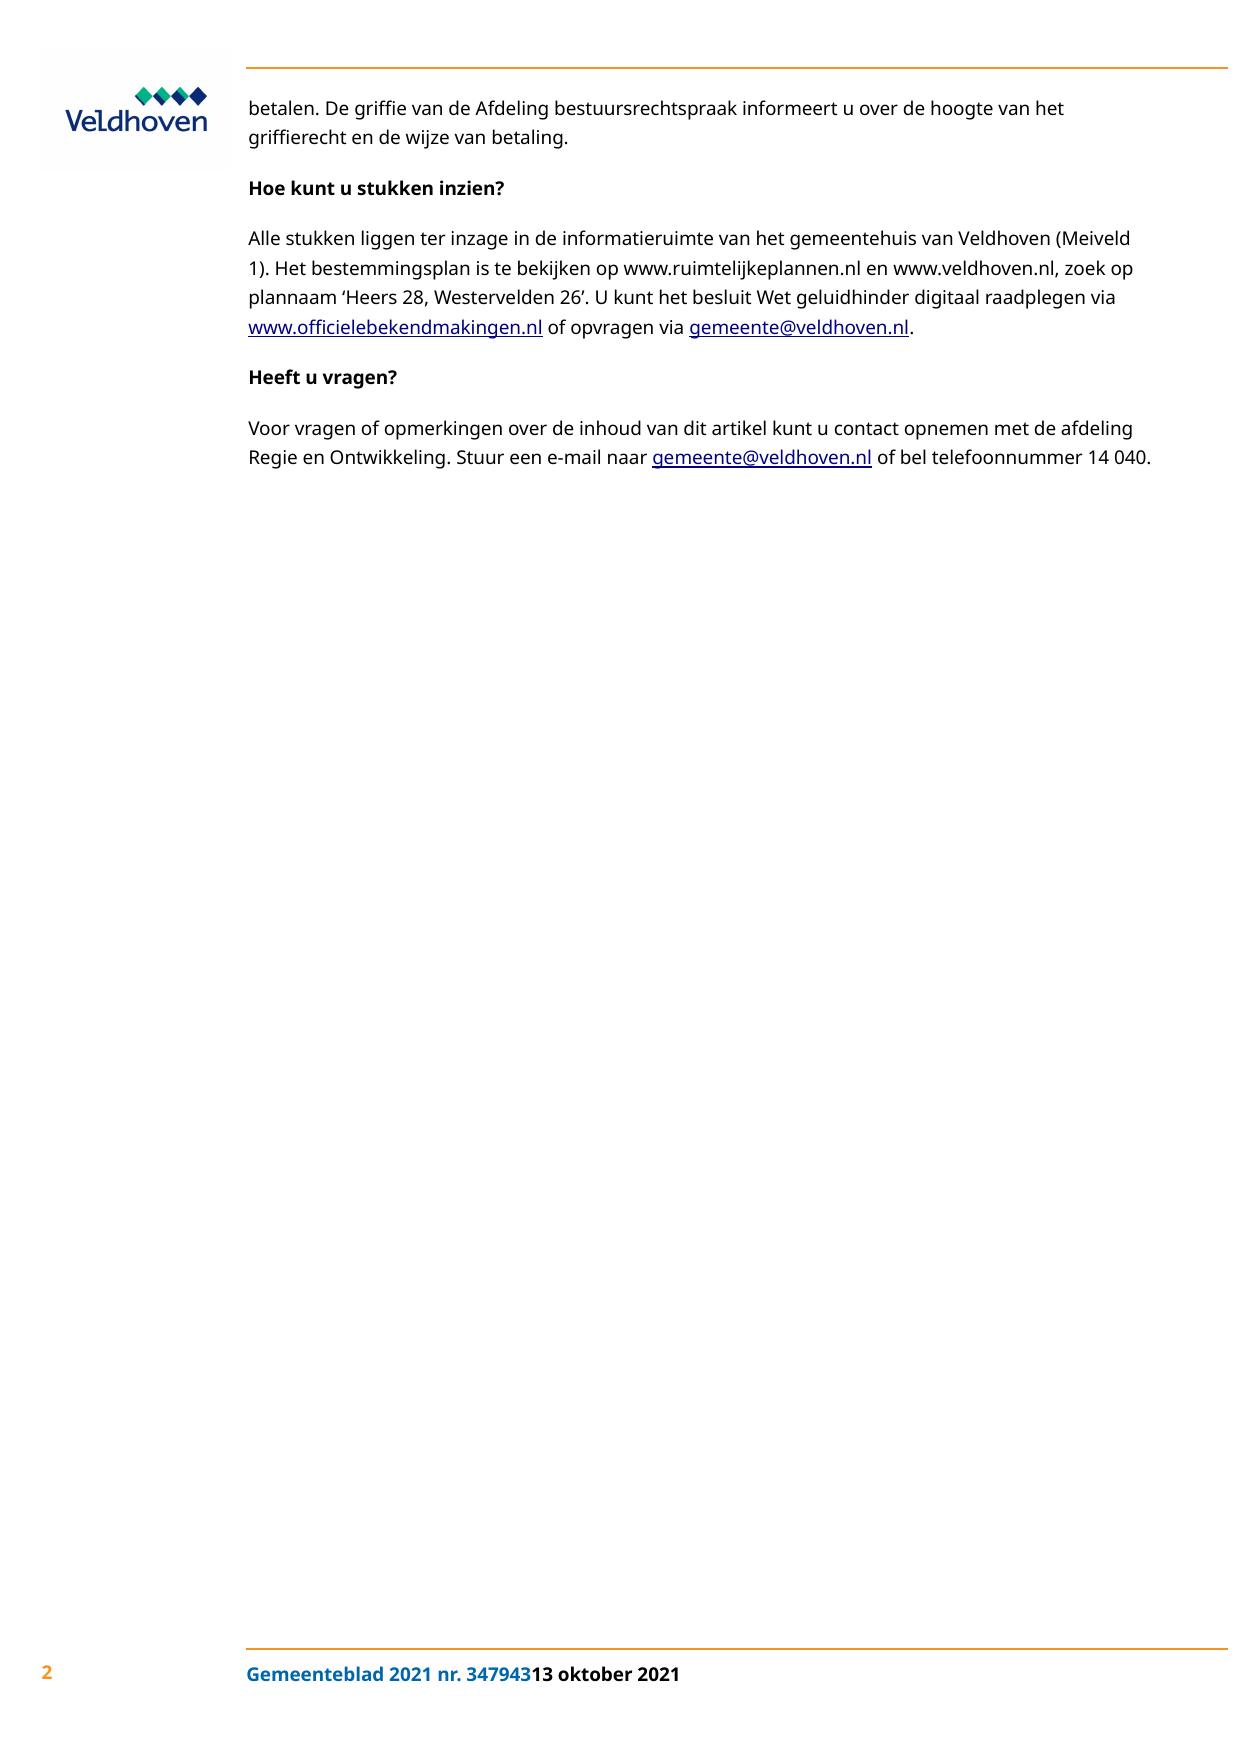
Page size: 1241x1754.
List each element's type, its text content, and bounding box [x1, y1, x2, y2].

text Alle stukken liggen ter inzage in de informatieruimte van het gemeentehuis van Veldhoven (Meiveld 1). Het bestemmingsplan is te bekijken op www.ruimtelijkeplannen.nl en www.veldhoven.nl, zoek op plannaam ‘Heers 28, Westervelden 26’. U kunt het besluit Wet geluidhinder digitaal raadplegen via www.officielebekendmakingen.nl of opvragen via gemeente@veldhoven.nl. [248, 225, 1152, 340]
text Hoe kunt u stukken inzien? [248, 175, 1152, 201]
text Heeft u vragen? [248, 364, 1152, 390]
text Voor vragen of opmerkingen over de inhoud van dit artikel kunt u contact opnemen met de afdeling Regie en Ontwikkeling. Stuur een e-mail naar gemeente@veldhoven.nl of bel telefoonnummer 14 040. [248, 415, 1152, 470]
picture [41, 47, 231, 172]
text betalen. De griffie van de Afdeling bestuursrechtspraak informeert u over de hoogte van het griffierecht en de wijze van betaling. [248, 95, 1152, 150]
